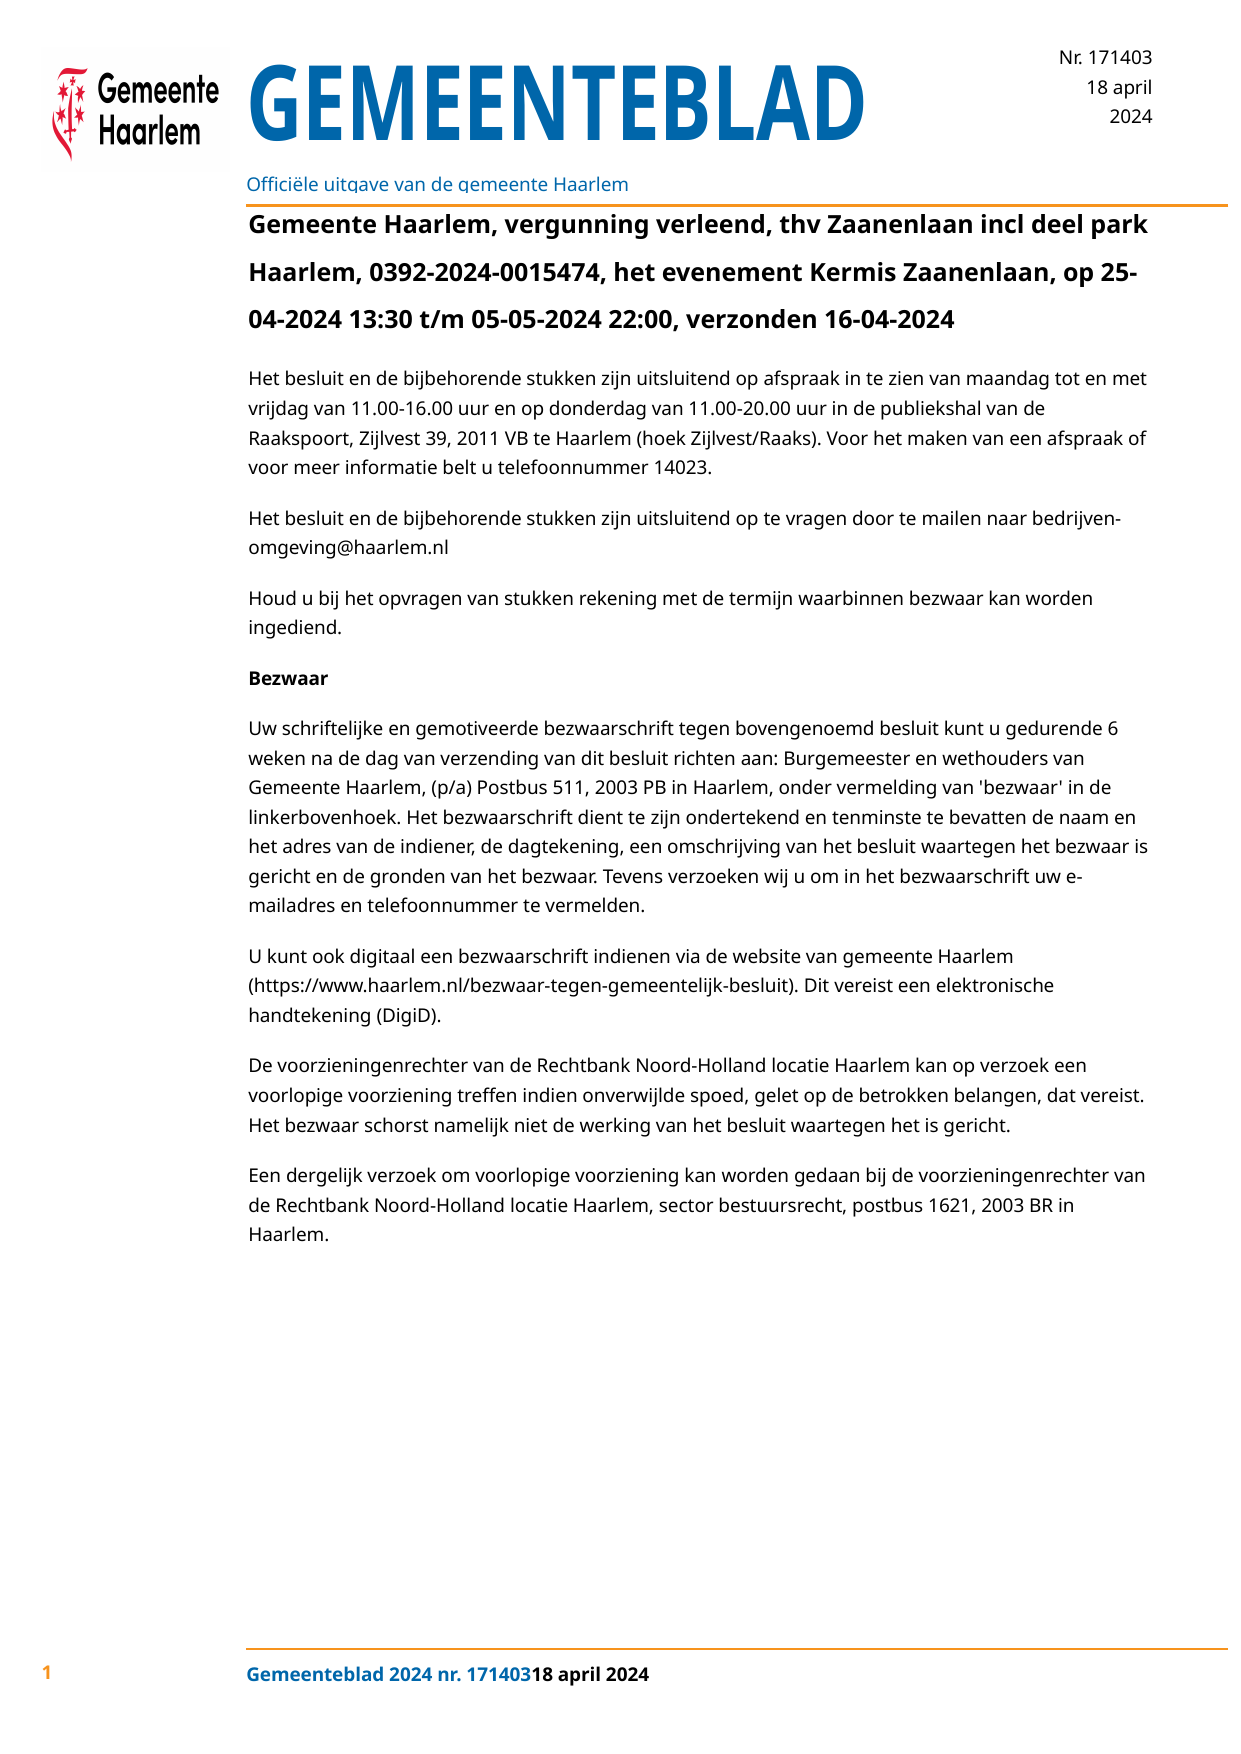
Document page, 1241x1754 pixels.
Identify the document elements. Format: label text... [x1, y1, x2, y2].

text Een dergelijk verzoek om voorlopige voorziening kan worden gedaan bij de voorzieningenrechter van de Rechtbank Noord-Holland locatie Haarlem, sector bestuursrecht, postbus 1621, 2003 BR in Haarlem. [248, 1162, 1152, 1247]
text Gemeente Haarlem, vergunning verleend, thv Zaanenlaan incl deel park Haarlem, 0392-2024-0015474, het evenement Kermis Zaanenlaan, op 25-04-2024 13:30 t/m 05-05-2024 22:00, verzonden 16-04-2024 [248, 207, 1152, 336]
text Het besluit en de bijbehorende stukken zijn uitsluitend op te vragen door te mailen naar bedrijven-omgeving@haarlem.nl [248, 505, 1152, 560]
text Uw schriftelijke en gemotiveerde bezwaarschrift tegen bovengenoemd besluit kunt u gedurende 6 weken na de dag van verzending van dit besluit richten aan: Burgemeester en wethouders van Gemeente Haarlem, (p/a) Postbus 511, 2003 PB in Haarlem, onder vermelding van 'bezwaar' in de linkerbovenhoek. Het bezwaarschrift dient te zijn ondertekend en tenminste te bevatten de naam en het adres van de indiener, de dagtekening, een omschrijving van het besluit waartegen het bezwaar is gericht en de gronden van het bezwaar. Tevens verzoeken wij u om in het bezwaarschrift uw e-mailadres en telefoonnummer te vermelden. [248, 715, 1152, 918]
text De voorzieningenrechter van de Rechtbank Noord-Holland locatie Haarlem kan op verzoek een voorlopige voorziening treffen indien onverwijlde spoed, gelet op de betrokken belangen, dat vereist. Het bezwaar schorst namelijk niet de werking van het besluit waartegen het is gericht. [248, 1053, 1152, 1137]
text Het besluit en de bijbehorende stukken zijn uitsluitend op afspraak in te zien van maandag tot en met vrijdag van 11.00-16.00 uur en op donderdag van 11.00-20.00 uur in de publiekshal van de Raakspoort, Zijlvest 39, 2011 VB te Haarlem (hoek Zijlvest/Raaks). Voor het maken van een afspraak of voor meer informatie belt u telefoonnummer 14023. [248, 366, 1152, 480]
picture [41, 47, 231, 172]
text U kunt ook digitaal een bezwaarschrift indienen via de website van gemeente Haarlem (https://www.haarlem.nl/bezwaar-tegen-gemeentelijk-besluit). Dit vereist een elektronische handtekening (DigiD). [248, 943, 1152, 1028]
text Houd u bij het opvragen van stukken rekening met de termijn waarbinnen bezwaar kan worden ingediend. [248, 585, 1152, 640]
text Bezwaar [248, 665, 1152, 690]
